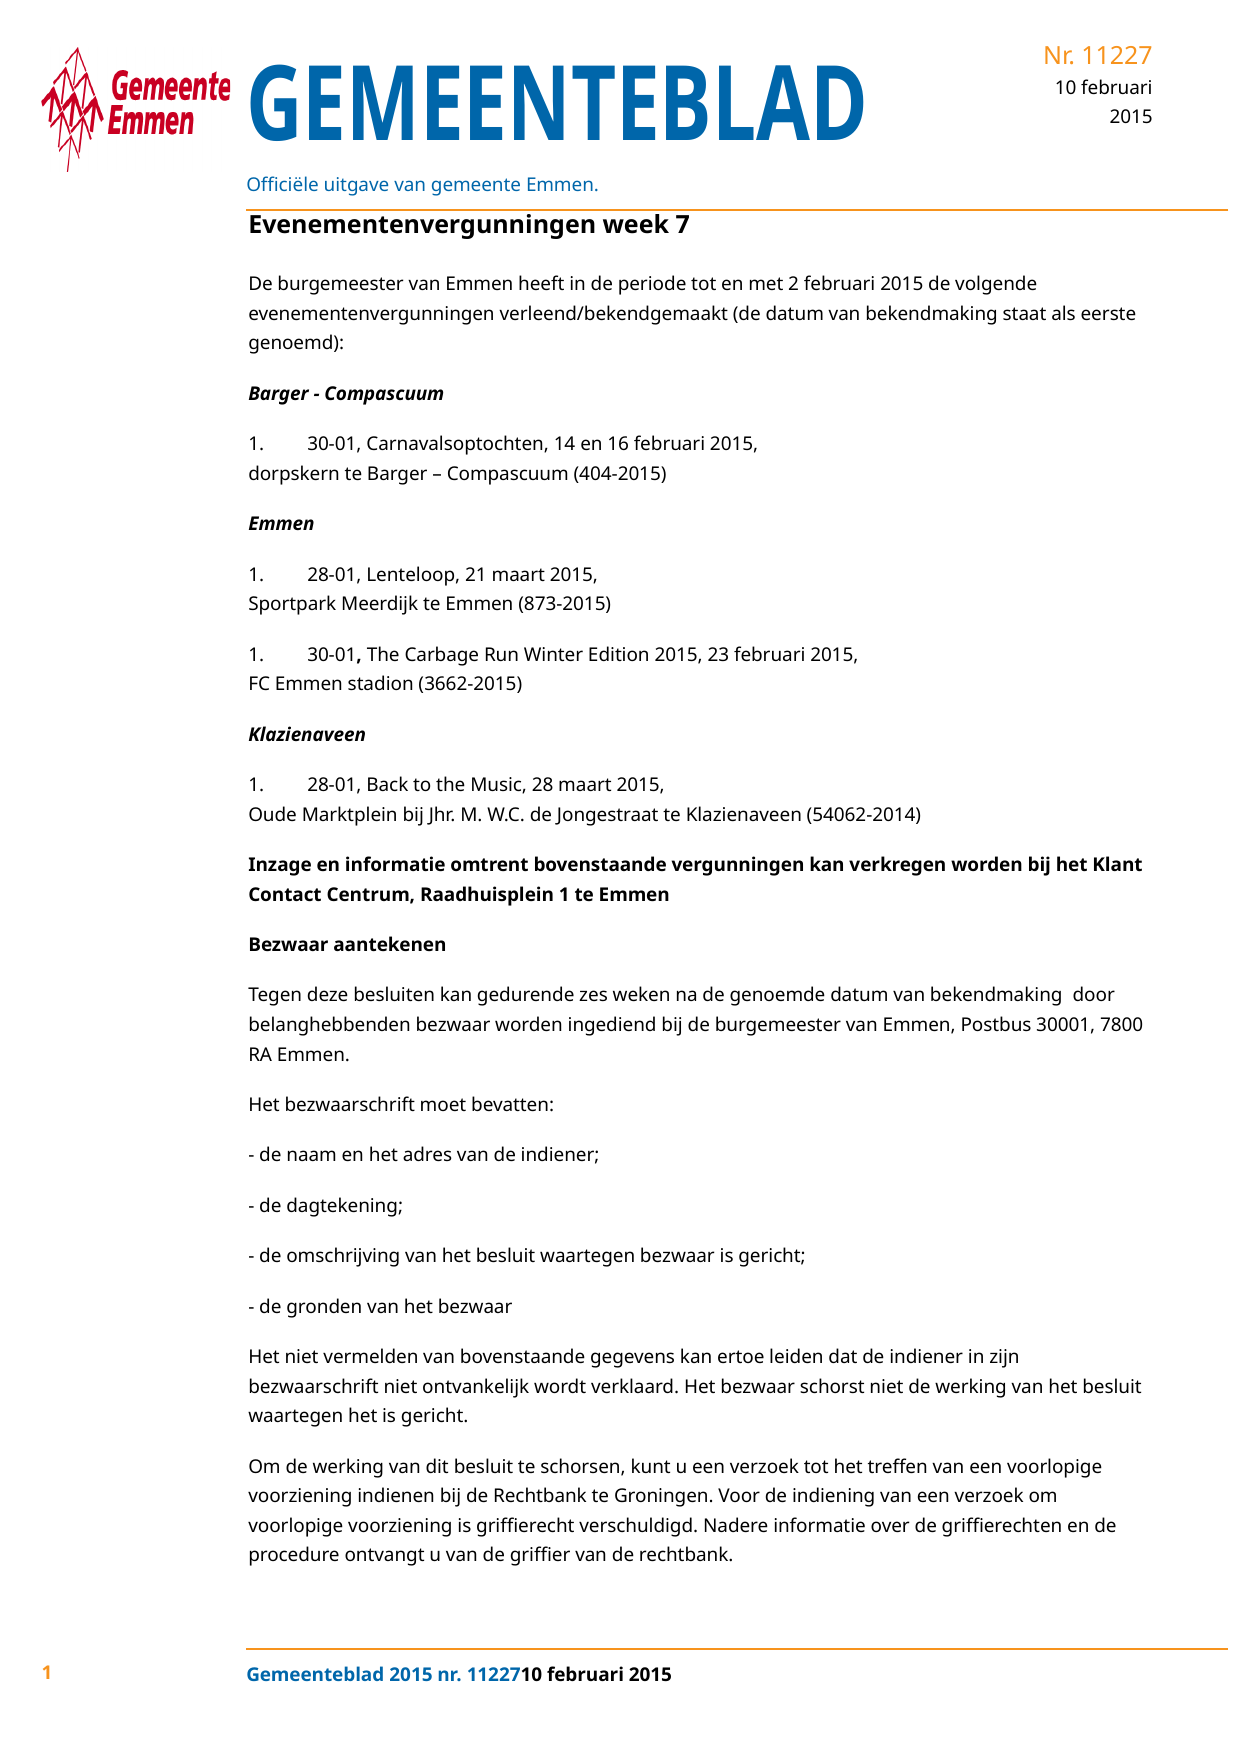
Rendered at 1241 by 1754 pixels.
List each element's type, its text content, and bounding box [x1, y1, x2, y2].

text Barger - Compascuum [248, 380, 1152, 406]
list 30-01, Carnavalsoptochten, 14 en 16 februari 2015, [248, 430, 1152, 456]
list 30-01, The Carbage Run Winter Edition 2015, 23 februari 2015, [248, 641, 1152, 666]
text Emmen [248, 510, 1152, 536]
text Tegen deze besluiten kan gedurende zes weken na de genoemde datum van bekendmaking door belanghebbenden bezwaar worden ingediend bij de burgemeester van Emmen, Postbus 30001, 7800 RA Emmen. [248, 982, 1152, 1066]
text - de gronden van het bezwaar [248, 1293, 1152, 1318]
text FC Emmen stadion (3662-2015) [248, 670, 1152, 696]
text Sportpark Meerdijk te Emmen (873-2015) [248, 590, 1152, 616]
list 28-01, Back to the Music, 28 maart 2015, [248, 771, 1152, 797]
text - de naam en het adres van de indiener; [248, 1142, 1152, 1167]
text Oude Marktplein bij Jhr. M. W.C. de Jongestraat te Klazienaveen (54062-2014) [248, 801, 1152, 826]
text Evenementenvergunningen week 7 [248, 211, 1152, 241]
picture [41, 47, 231, 172]
text Om de werking van dit besluit te schorsen, kunt u een verzoek tot het treffen van een voorlopige voorziening indienen bij de Rechtbank te Groningen. Voor de indiening van een verzoek om voorlopige voorziening is griffierecht verschuldigd. Nadere informatie over de griffierechten en de procedure ontvangt u van de griffier van de rechtbank. [248, 1453, 1152, 1567]
text Het bezwaarschrift moet bevatten: [248, 1091, 1152, 1117]
text Inzage en informatie omtrent bovenstaande vergunningen kan verkregen worden bij het Klant Contact Centrum, Raadhuisplein 1 te Emmen [248, 851, 1152, 906]
text De burgemeester van Emmen heeft in de periode tot en met 2 februari 2015 de volgende evenementenvergunningen verleend/bekendgemaakt (de datum van bekendmaking staat als eerste genoemd): [248, 270, 1152, 355]
text dorpskern te Barger – Compascuum (404-2015) [248, 460, 1152, 486]
text Bezwaar aantekenen [248, 931, 1152, 957]
text - de omschrijving van het besluit waartegen bezwaar is gericht; [248, 1242, 1152, 1268]
text - de dagtekening; [248, 1192, 1152, 1218]
list 28-01, Lenteloop, 21 maart 2015, [248, 561, 1152, 586]
text Het niet vermelden van bovenstaande gegevens kan ertoe leiden dat de indiener in zijn bezwaarschrift niet ontvankelijk wordt verklaard. Het bezwaar schorst niet de werking van het besluit waartegen het is gericht. [248, 1343, 1152, 1428]
text Klazienaveen [248, 721, 1152, 746]
